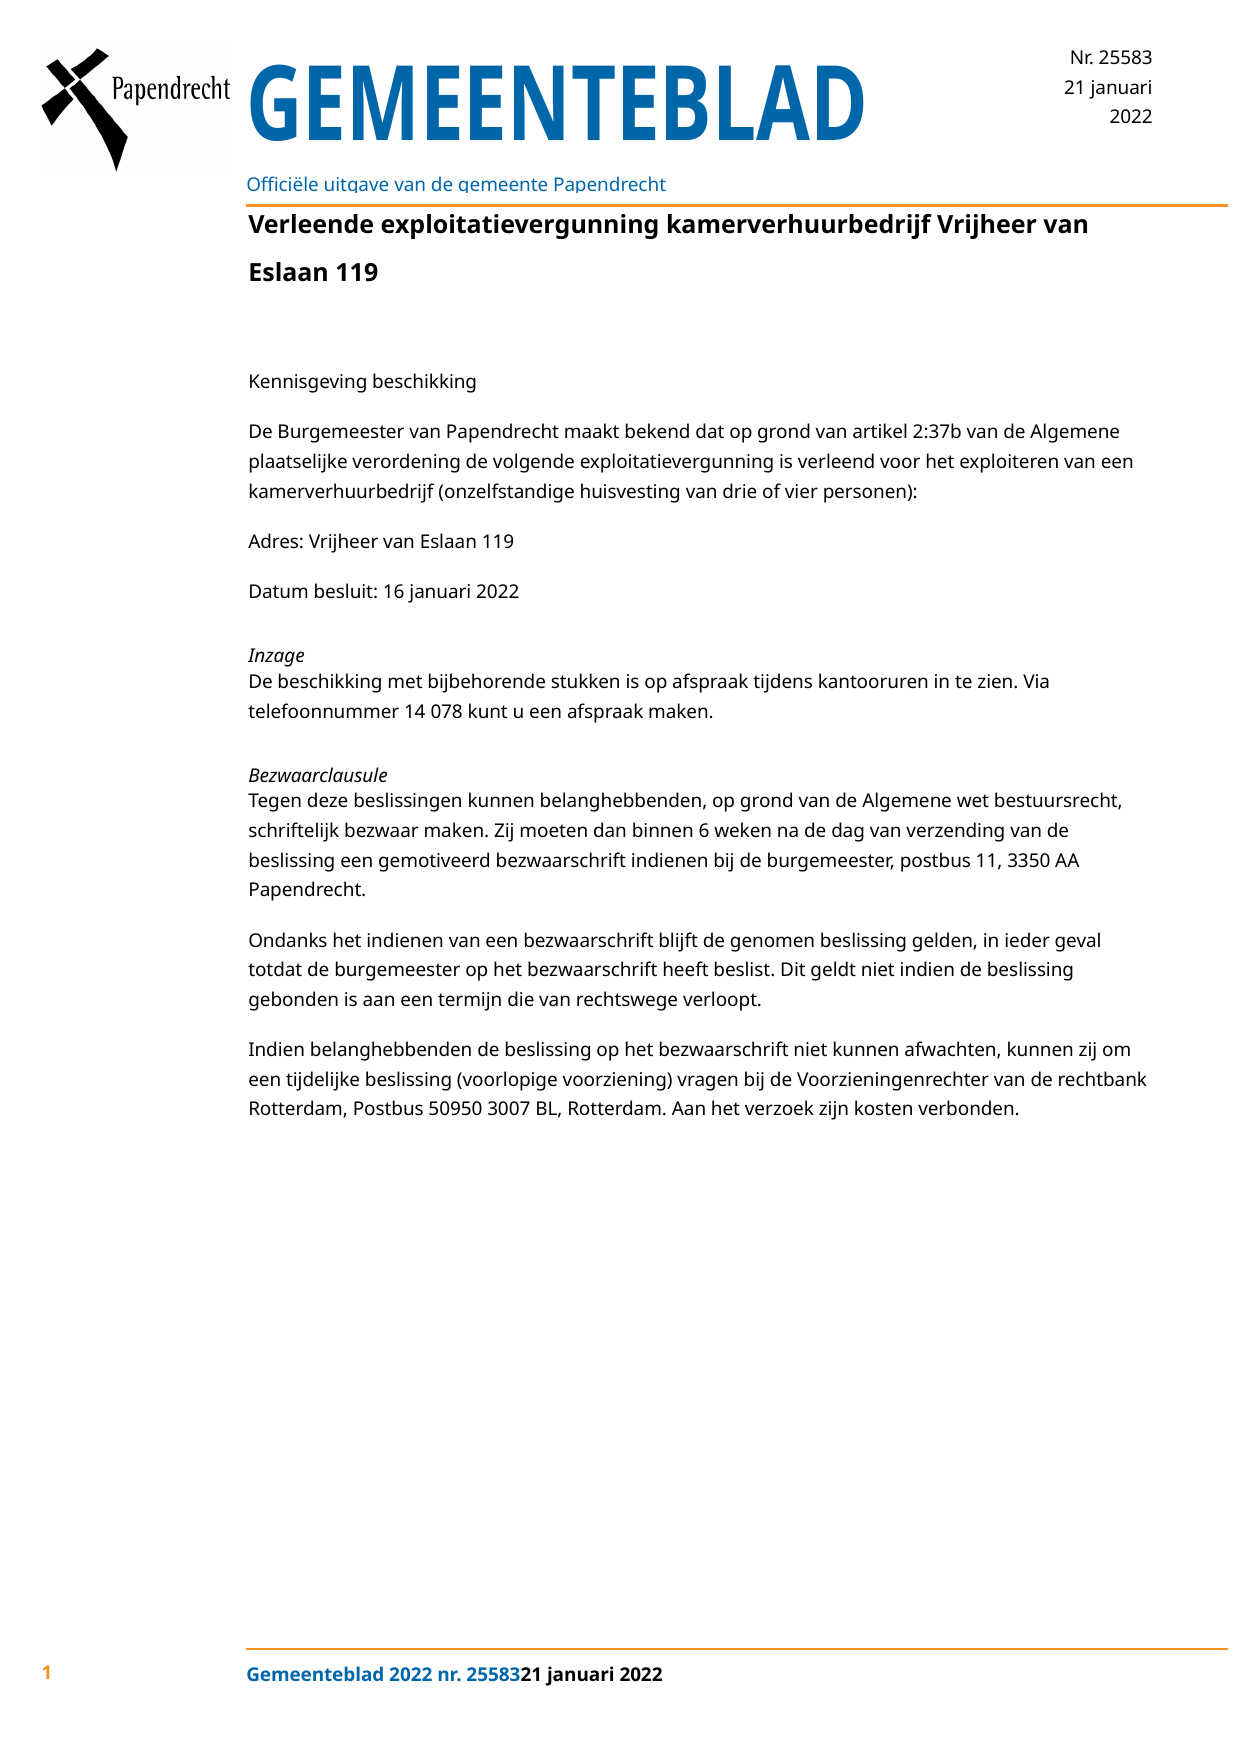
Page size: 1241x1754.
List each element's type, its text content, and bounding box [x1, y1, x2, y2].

text Datum besluit: 16 januari 2022 [248, 579, 1152, 604]
text Inzage [248, 643, 1152, 668]
text Verleende exploitatievergunning kamerverhuurbedrijf Vrijheer van Eslaan 119 [248, 207, 1152, 288]
text Adres: Vrijheer van Eslaan 119 [248, 528, 1152, 554]
text Ondanks het indienen van een bezwaarschrift blijft de genomen beslissing gelden, in ieder geval totdat de burgemeester op het bezwaarschrift heeft beslist. Dit geldt niet indien de beslissing gebonden is aan een termijn die van rechtswege verloopt. [248, 927, 1152, 1012]
picture [41, 47, 231, 172]
text De Burgemeester van Papendrecht maakt bekend dat op grond van artikel 2:37b van de Algemene plaatselijke verordening de volgende exploitatievergunning is verleend voor het exploiteren van een kamerverhuurbedrijf (onzelfstandige huisvesting van drie of vier personen): [248, 419, 1152, 504]
text Bezwaarclausule [248, 762, 1152, 788]
text De beschikking met bijbehorende stukken is op afspraak tijdens kantooruren in te zien. Via telefoonnummer 14 078 kunt u een afspraak maken. [248, 668, 1152, 724]
text Indien belanghebbenden de beslissing op het bezwaarschrift niet kunnen afwachten, kunnen zij om een tijdelijke beslissing (voorlopige voorziening) vragen bij de Voorzieningenrechter van de rechtbank Rotterdam, Postbus 50950 3007 BL, Rotterdam. Aan het verzoek zijn kosten verbonden. [248, 1036, 1152, 1121]
text Tegen deze beslissingen kunnen belanghebbenden, op grond van de Algemene wet bestuursrecht, schriftelijk bezwaar maken. Zij moeten dan binnen 6 weken na de dag van verzending van de beslissing een gemotiveerd bezwaarschrift indienen bij de burgemeester, postbus 11, 3350 AA Papendrecht. [248, 788, 1152, 902]
text Kennisgeving beschikking [248, 368, 1152, 394]
